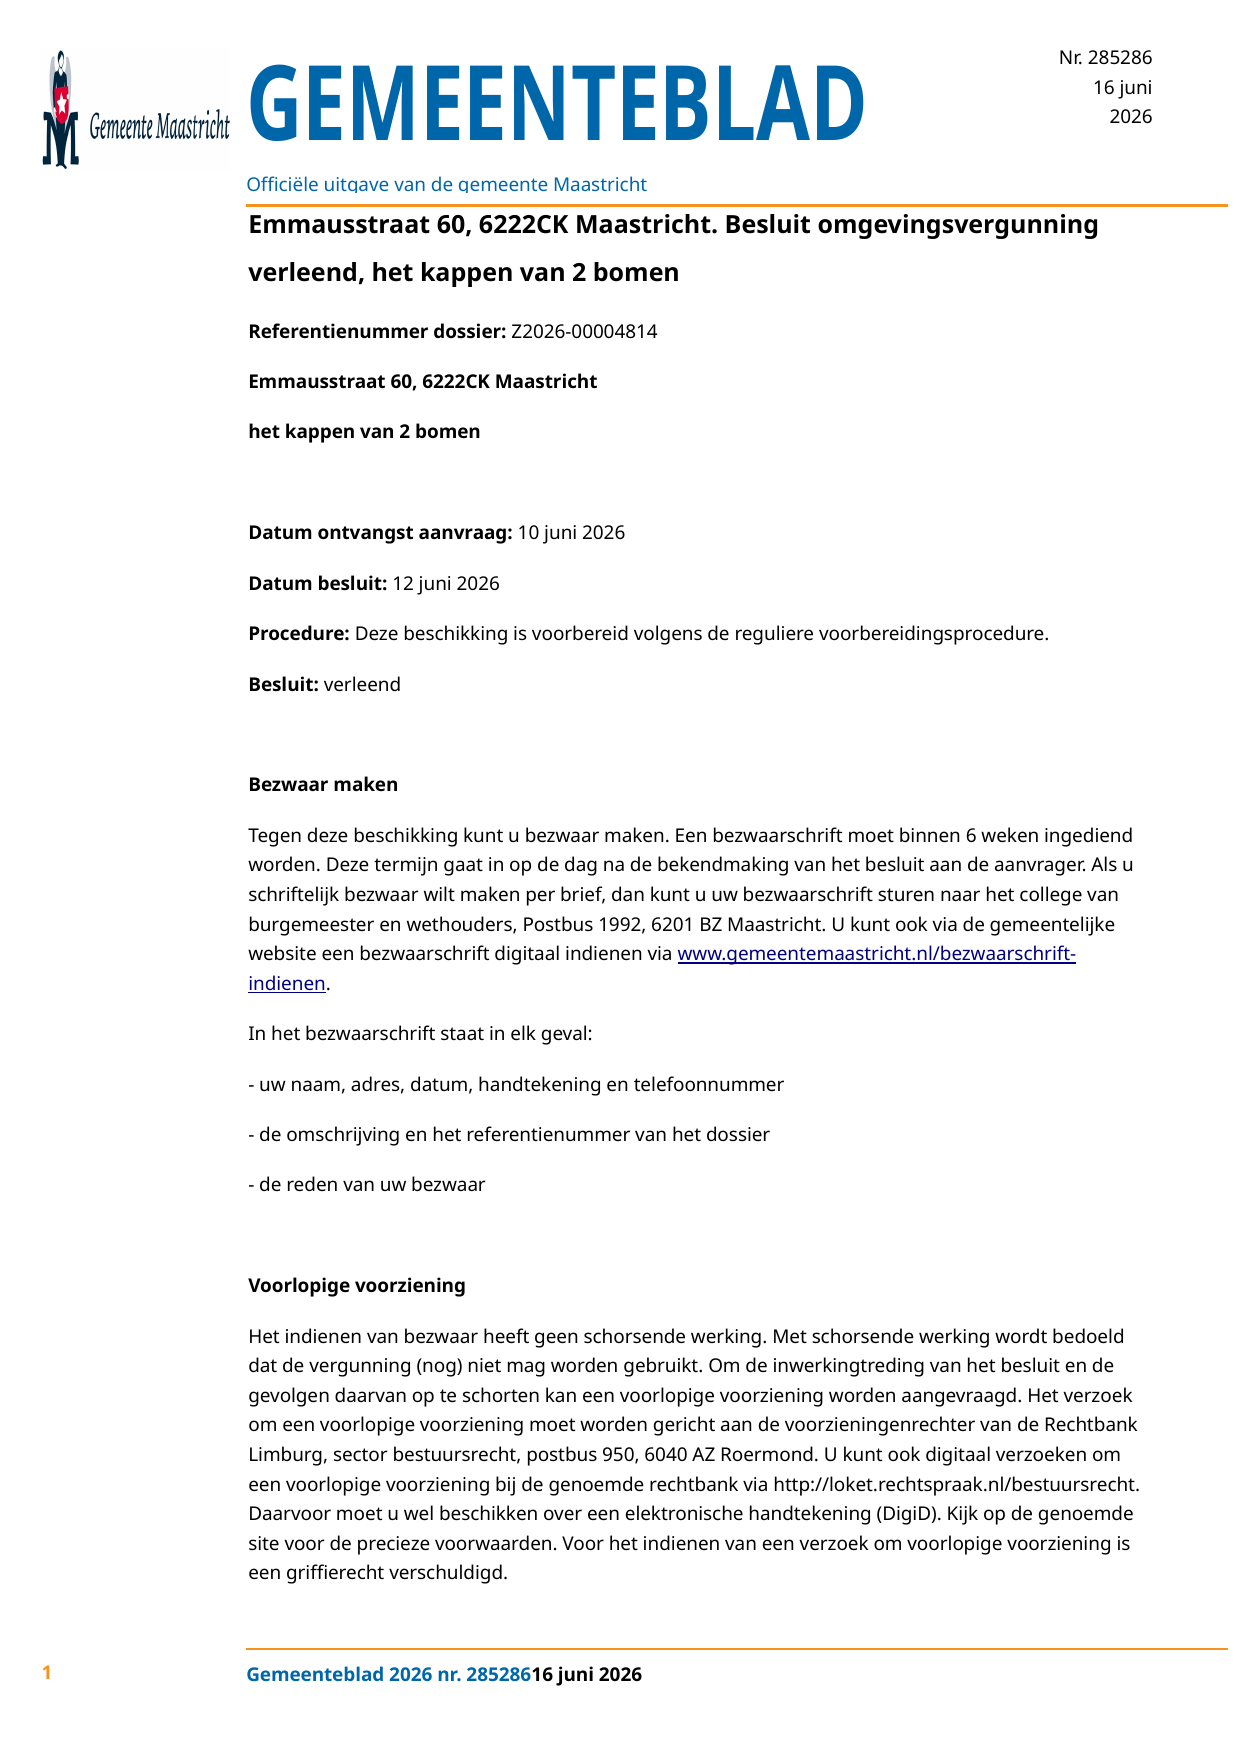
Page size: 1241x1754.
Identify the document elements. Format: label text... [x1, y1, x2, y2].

text Emmausstraat 60, 6222CK Maastricht. Besluit omgevingsvergunning verleend, het kappen van 2 bomen [248, 207, 1152, 288]
text Datum besluit: 12 juni 2026 [248, 570, 1152, 596]
text In het bezwaarschrift staat in elk geval: [248, 1020, 1152, 1046]
text Referentienummer dossier: Z2026-00004814 [248, 318, 1152, 344]
text Emmausstraat 60, 6222CK Maastricht [248, 368, 1152, 394]
text Procedure: Deze beschikking is voorbereid volgens de reguliere voorbereidingsprocedure. [248, 620, 1152, 646]
text - uw naam, adres, datum, handtekening en telefoonnummer [248, 1071, 1152, 1097]
text Voorlopige voorziening [248, 1272, 1152, 1298]
text - de omschrijving en het referentienummer van het dossier [248, 1121, 1152, 1147]
text Tegen deze beschikking kunt u bezwaar maken. Een bezwaarschrift moet binnen 6 weken ingediend worden. Deze termijn gaat in op de dag na de bekendmaking van het besluit aan de aanvrager. Als u schriftelijk bezwaar wilt maken per brief, dan kunt u uw bezwaarschrift sturen naar het college van burgemeester en wethouders, Postbus 1992, 6201 BZ Maastricht. U kunt ook via de gemeentelijke website een bezwaarschrift digitaal indienen via www.gemeentemaastricht.nl/bezwaarschrift-indienen. [248, 822, 1152, 996]
text het kappen van 2 bomen [248, 419, 1152, 444]
text Datum ontvangst aanvraag: 10 juni 2026 [248, 519, 1152, 545]
text Besluit: verleend [248, 671, 1152, 697]
text Bezwaar maken [248, 772, 1152, 797]
text - de reden van uw bezwaar [248, 1172, 1152, 1197]
picture [41, 47, 231, 172]
text Het indienen van bezwaar heeft geen schorsende werking. Met schorsende werking wordt bedoeld dat de vergunning (nog) niet mag worden gebruikt. Om de inwerkingtreding van het besluit en de gevolgen daarvan op te schorten kan een voorlopige voorziening worden aangevraagd. Het verzoek om een voorlopige voorziening moet worden gericht aan de voorzieningenrechter van de Rechtbank Limburg, sector bestuursrecht, postbus 950, 6040 AZ Roermond. U kunt ook digitaal verzoeken om een voorlopige voorziening bij de genoemde rechtbank via http://loket.rechtspraak.nl/bestuursrecht. Daarvoor moet u wel beschikken over een elektronische handtekening (DigiD). Kijk op de genoemde site voor de precieze voorwaarden. Voor het indienen van een verzoek om voorlopige voorziening is een griffierecht verschuldigd. [248, 1323, 1152, 1585]
